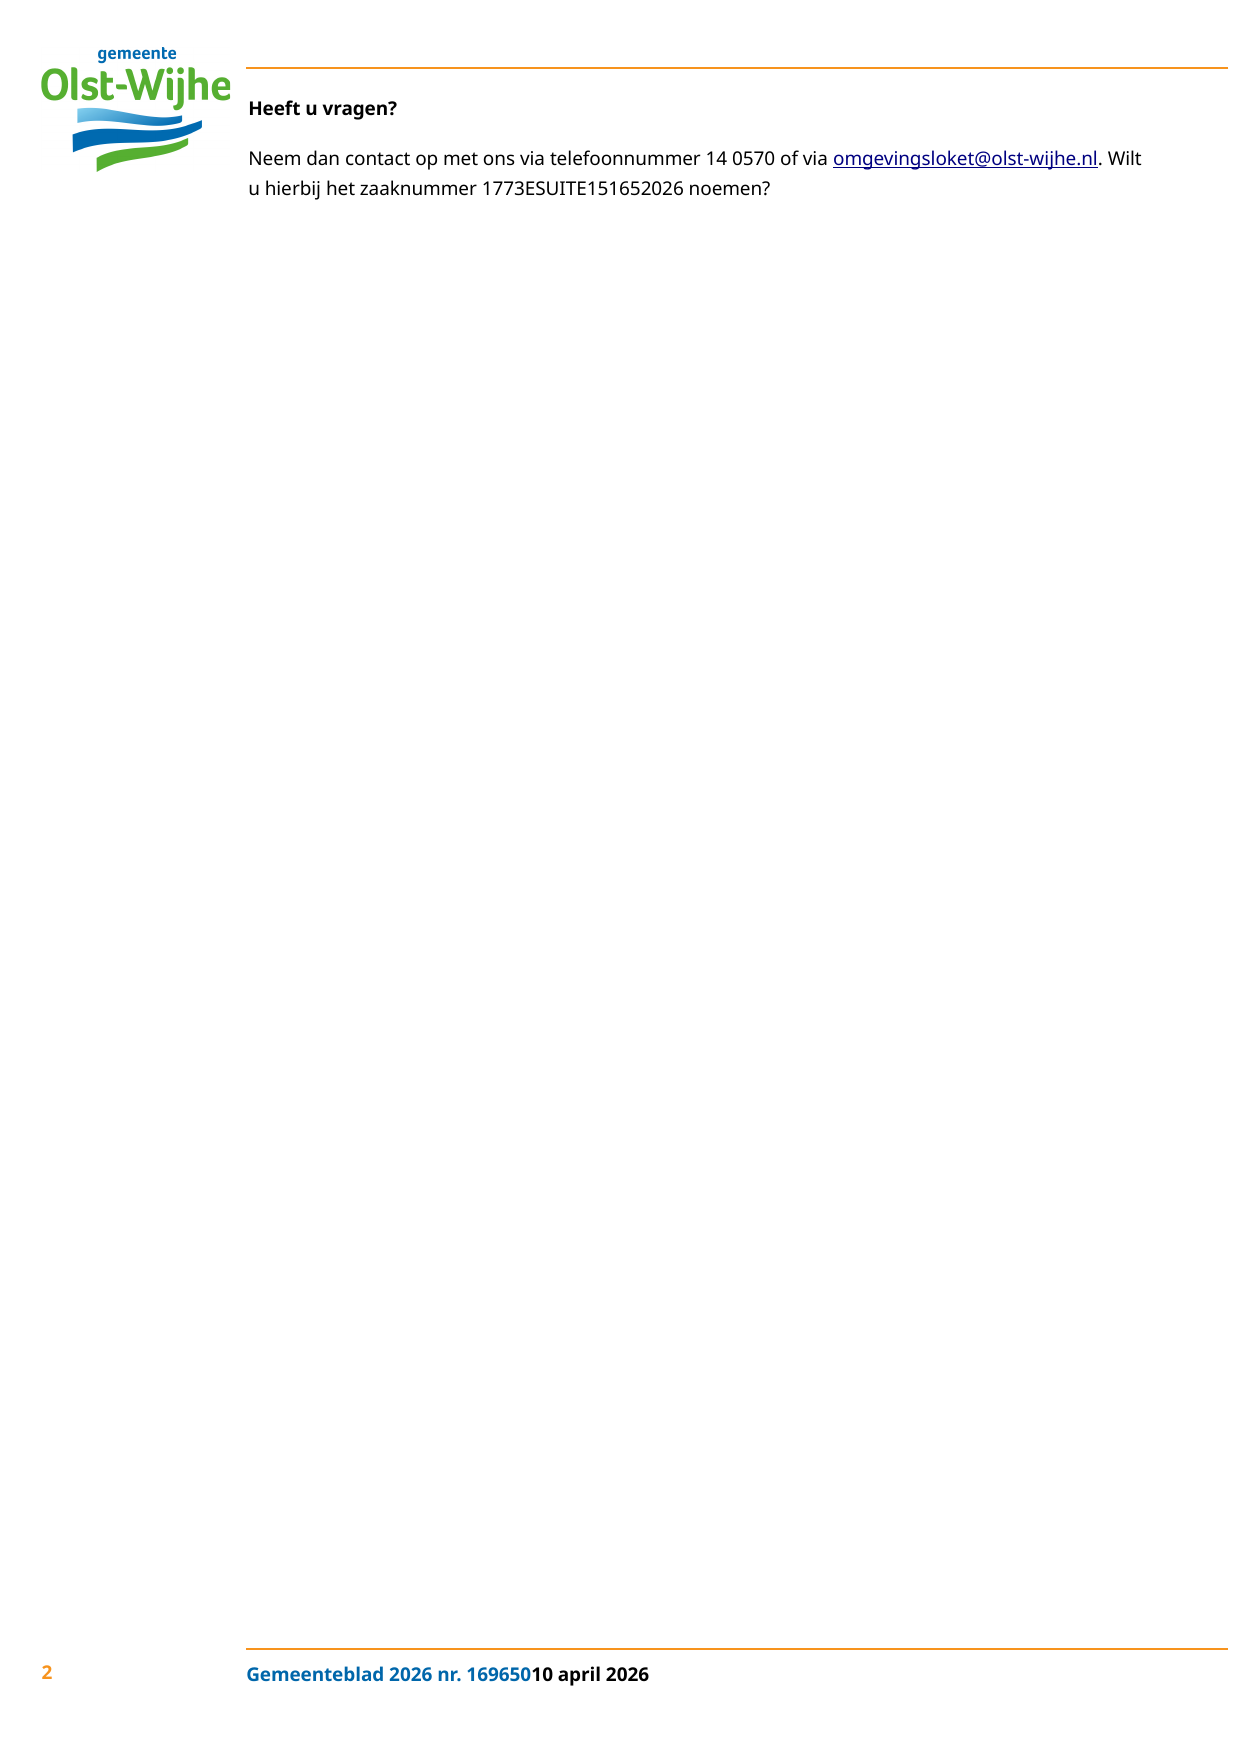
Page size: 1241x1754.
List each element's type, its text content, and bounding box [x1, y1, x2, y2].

text Heeft u vragen? [248, 95, 1152, 121]
picture [41, 47, 231, 172]
text Neem dan contact op met ons via telefoonnummer 14 0570 of via omgevingsloket@olst-wijhe.nl. Wilt u hierbij het zaaknummer 1773ESUITE151652026 noemen? [248, 145, 1152, 201]
